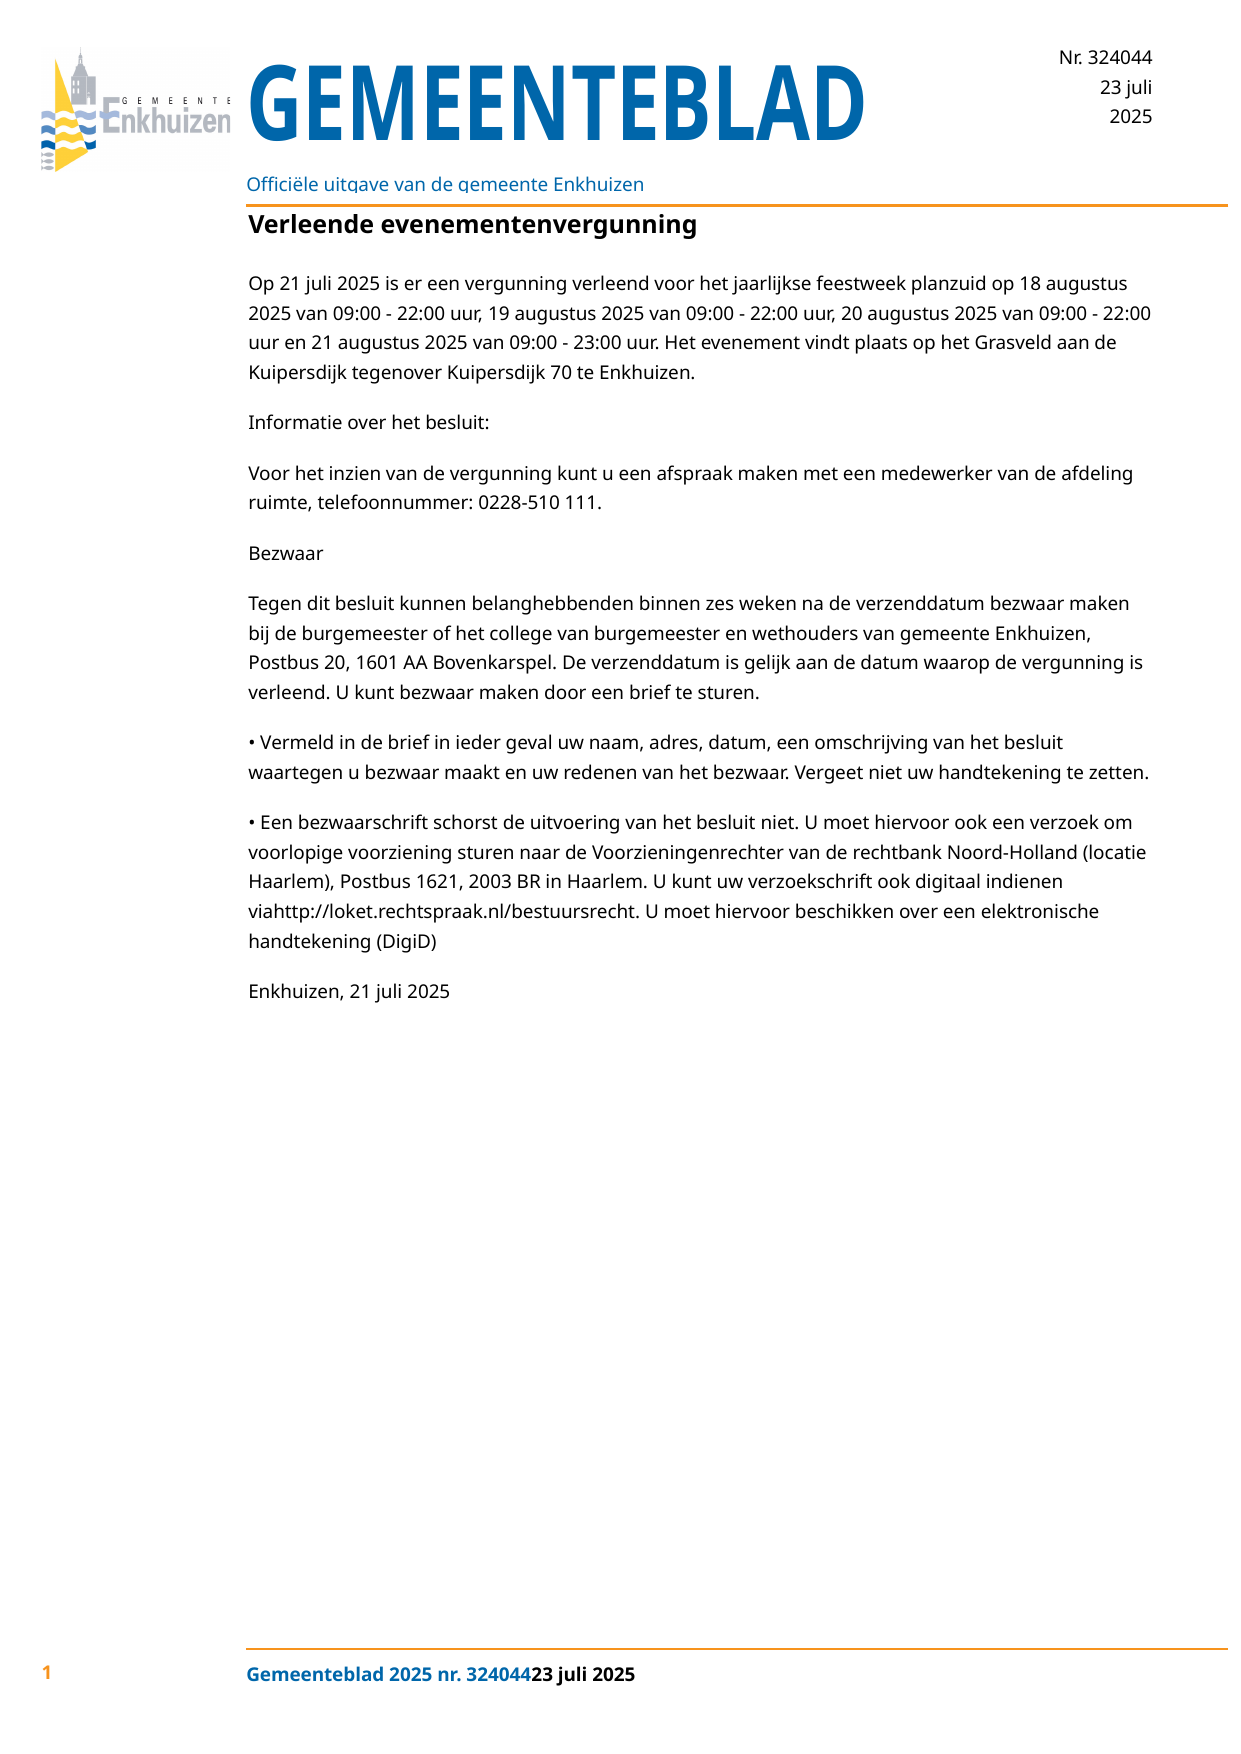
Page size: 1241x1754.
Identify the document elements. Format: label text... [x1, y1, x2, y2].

text Voor het inzien van de vergunning kunt u een afspraak maken met een medewerker van de afdeling ruimte, telefoonnummer: 0228-510 111. [248, 460, 1152, 515]
text Bezwaar [248, 540, 1152, 566]
text Tegen dit besluit kunnen belanghebbenden binnen zes weken na de verzenddatum bezwaar maken bij de burgemeester of het college van burgemeester en wethouders van gemeente Enkhuizen, Postbus 20, 1601 AA Bovenkarspel. De verzenddatum is gelijk aan de datum waarop de vergunning is verleend. U kunt bezwaar maken door een brief te sturen. [248, 590, 1152, 705]
text • Een bezwaarschrift schorst de uitvoering van het besluit niet. U moet hiervoor ook een verzoek om voorlopige voorziening sturen naar de Voorzieningenrechter van de rechtbank Noord-Holland (locatie Haarlem), Postbus 1621, 2003 BR in Haarlem. U kunt uw verzoekschrift ook digitaal indienen viahttp://loket.rechtspraak.nl/bestuursrecht. U moet hiervoor beschikken over een elektronische handtekening (DigiD) [248, 809, 1152, 953]
text Informatie over het besluit: [248, 409, 1152, 435]
picture [41, 47, 231, 172]
text Op 21 juli 2025 is er een vergunning verleend voor het jaarlijkse feestweek planzuid op 18 augustus 2025 van 09:00 - 22:00 uur, ​19 augustus 2025 van 09:00 - 22:00 uur, 20 augustus 2025 van 09:00 - 22:00 uur en 21 augustus 2025 van 09:00 - 23:00 uur. Het evenement vindt plaats op het Grasveld aan de Kuipersdijk tegenover Kuipersdijk 70 te Enkhuizen. [248, 270, 1152, 385]
text • Vermeld in de brief in ieder geval uw naam, adres, datum, een omschrijving van het besluit waartegen u bezwaar maakt en uw redenen van het bezwaar. Vergeet niet uw handtekening te zetten. [248, 729, 1152, 785]
text Enkhuizen, 21 juli 2025 [248, 978, 1152, 1004]
text Verleende evenementenvergunning [248, 207, 1152, 241]
